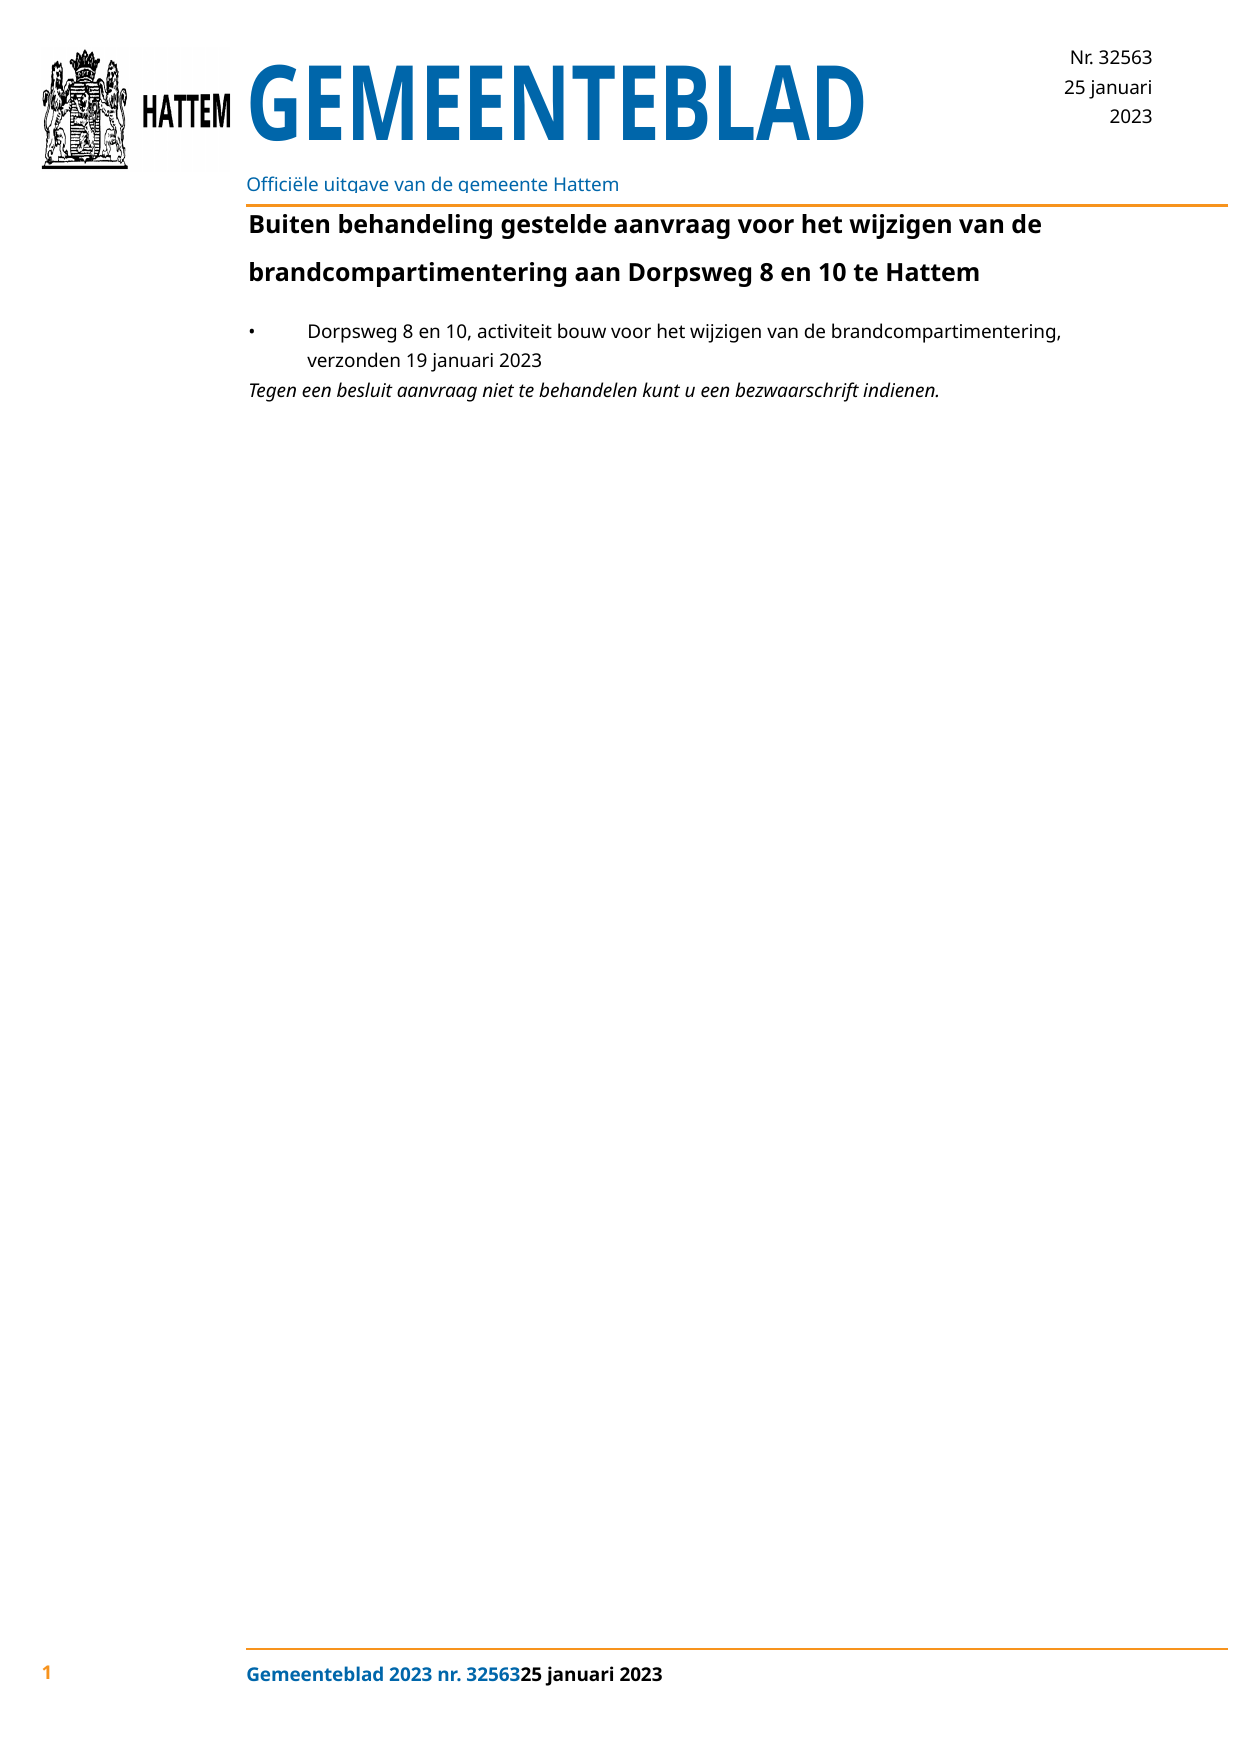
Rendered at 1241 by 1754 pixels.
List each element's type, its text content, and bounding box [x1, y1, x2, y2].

list Dorpsweg 8 en 10, activiteit bouw voor het wijzigen van de brandcompartimentering, verzonden 19 januari 2023 [248, 318, 1152, 373]
text Buiten behandeling gestelde aanvraag voor het wijzigen van de brandcompartimentering aan Dorpsweg 8 en 10 te Hattem [248, 207, 1152, 288]
picture [41, 47, 231, 172]
text Tegen een besluit aanvraag niet te behandelen kunt u een bezwaarschrift indienen. [248, 377, 1152, 403]
